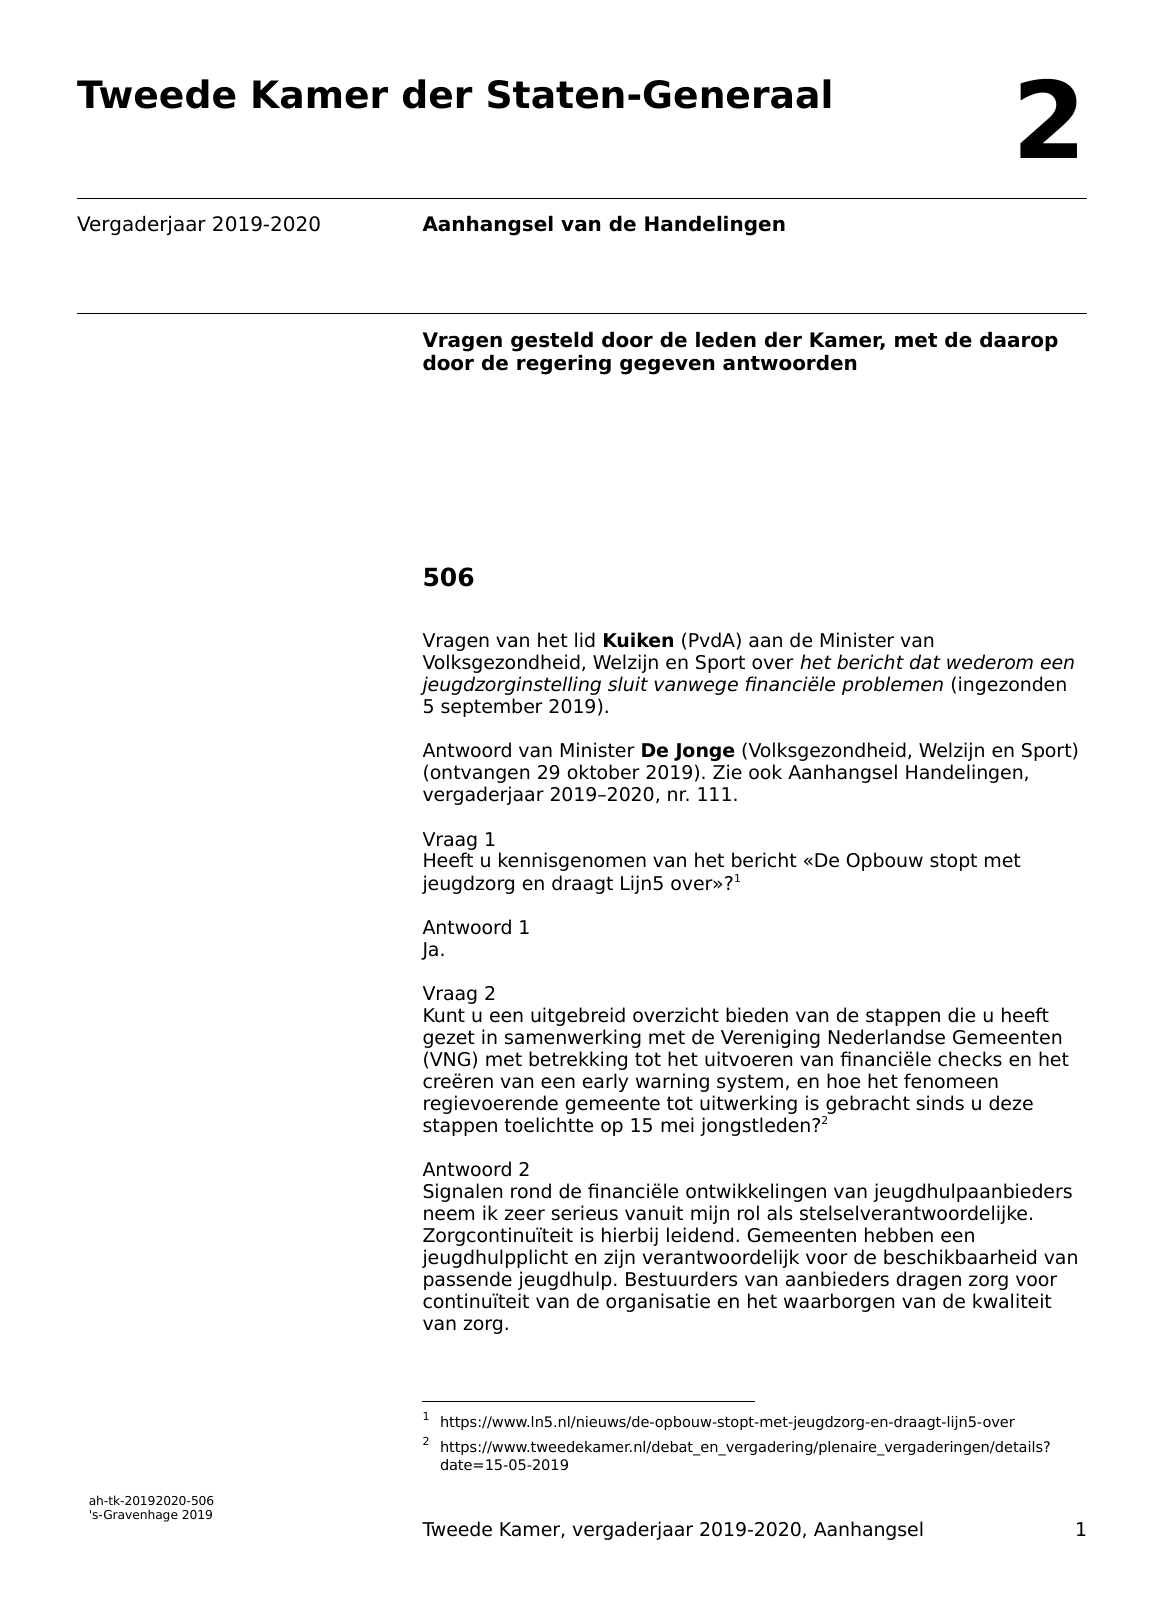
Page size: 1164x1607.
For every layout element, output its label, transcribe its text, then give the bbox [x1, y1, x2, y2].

table_cell [77, 314, 422, 375]
text https://www.tweedekamer.nl/debat_en_vergadering/plenaire_vergaderingen/details?date=15-05-2019 [422, 1435, 1087, 1474]
table_header 2 [886, 59, 1087, 198]
text Antwoord 2 [422, 1159, 1087, 1181]
text Kunt u een uitgebreid overzicht bieden van de stappen die u heeft gezet in samenwerking met de Vereniging Nederlandse Gemeenten (VNG) met betrekking tot het uitvoeren van financiële checks en het creëren van een early warning system, en hoe het fenomeen regievoerende gemeente tot uitwerking is gebracht sinds u deze stappen toelichtte op 15 mei jongstleden? [422, 1005, 1087, 1137]
text 's-Gravenhage 2019 [88, 1508, 323, 1522]
text Heeft u kennisgenomen van het bericht «De Opbouw stopt met jeugdzorg en draagt Lijn5 over»? [422, 850, 1087, 894]
text https://www.ln5.nl/nieuws/de-opbouw-stopt-met-jeugdzorg-en-draagt-lijn5-over [422, 1410, 1087, 1432]
table_cell Vergaderjaar 2019-2020 [77, 199, 422, 313]
text Antwoord 1 [422, 917, 1087, 938]
table_header Tweede Kamer der Staten-Generaal [77, 59, 886, 198]
text ah-tk-20192020-506 [88, 1494, 323, 1508]
text Vraag 2 [422, 983, 1087, 1005]
text 506 [422, 563, 1087, 592]
text Signalen rond de financiële ontwikkelingen van jeugdhulpaanbieders neem ik zeer serieus vanuit mijn rol als stelselverantwoordelijke. Zorgcontinuïteit is hierbij leidend. Gemeenten hebben een jeugdhulpplicht en zijn verantwoordelijk voor de beschikbaarheid van passende jeugdhulp. Bestuurders van aanbieders dragen zorg voor continuïteit van de organisatie en het waarborgen van de kwaliteit van zorg. [422, 1181, 1087, 1334]
text Vragen van het lid Kuiken (PvdA) aan de Minister van Volksgezondheid, Welzijn en Sport over het bericht dat wederom een jeugdzorginstelling sluit vanwege financiële problemen (ingezonden 5 september 2019). [422, 630, 1087, 718]
table_cell Aanhangsel van de Handelingen [422, 199, 1087, 313]
text Vraag 1 [422, 828, 1087, 850]
text Antwoord van Minister De Jonge (Volksgezondheid, Welzijn en Sport) (ontvangen 29 oktober 2019). Zie ook Aanhangsel Handelingen, vergaderjaar 2019–2020, nr. 111. [422, 740, 1087, 806]
table_cell Vragen gesteld door de leden der Kamer, met de daarop door de regering gegeven antwoorden [422, 314, 1087, 375]
text Ja. [422, 938, 1087, 961]
